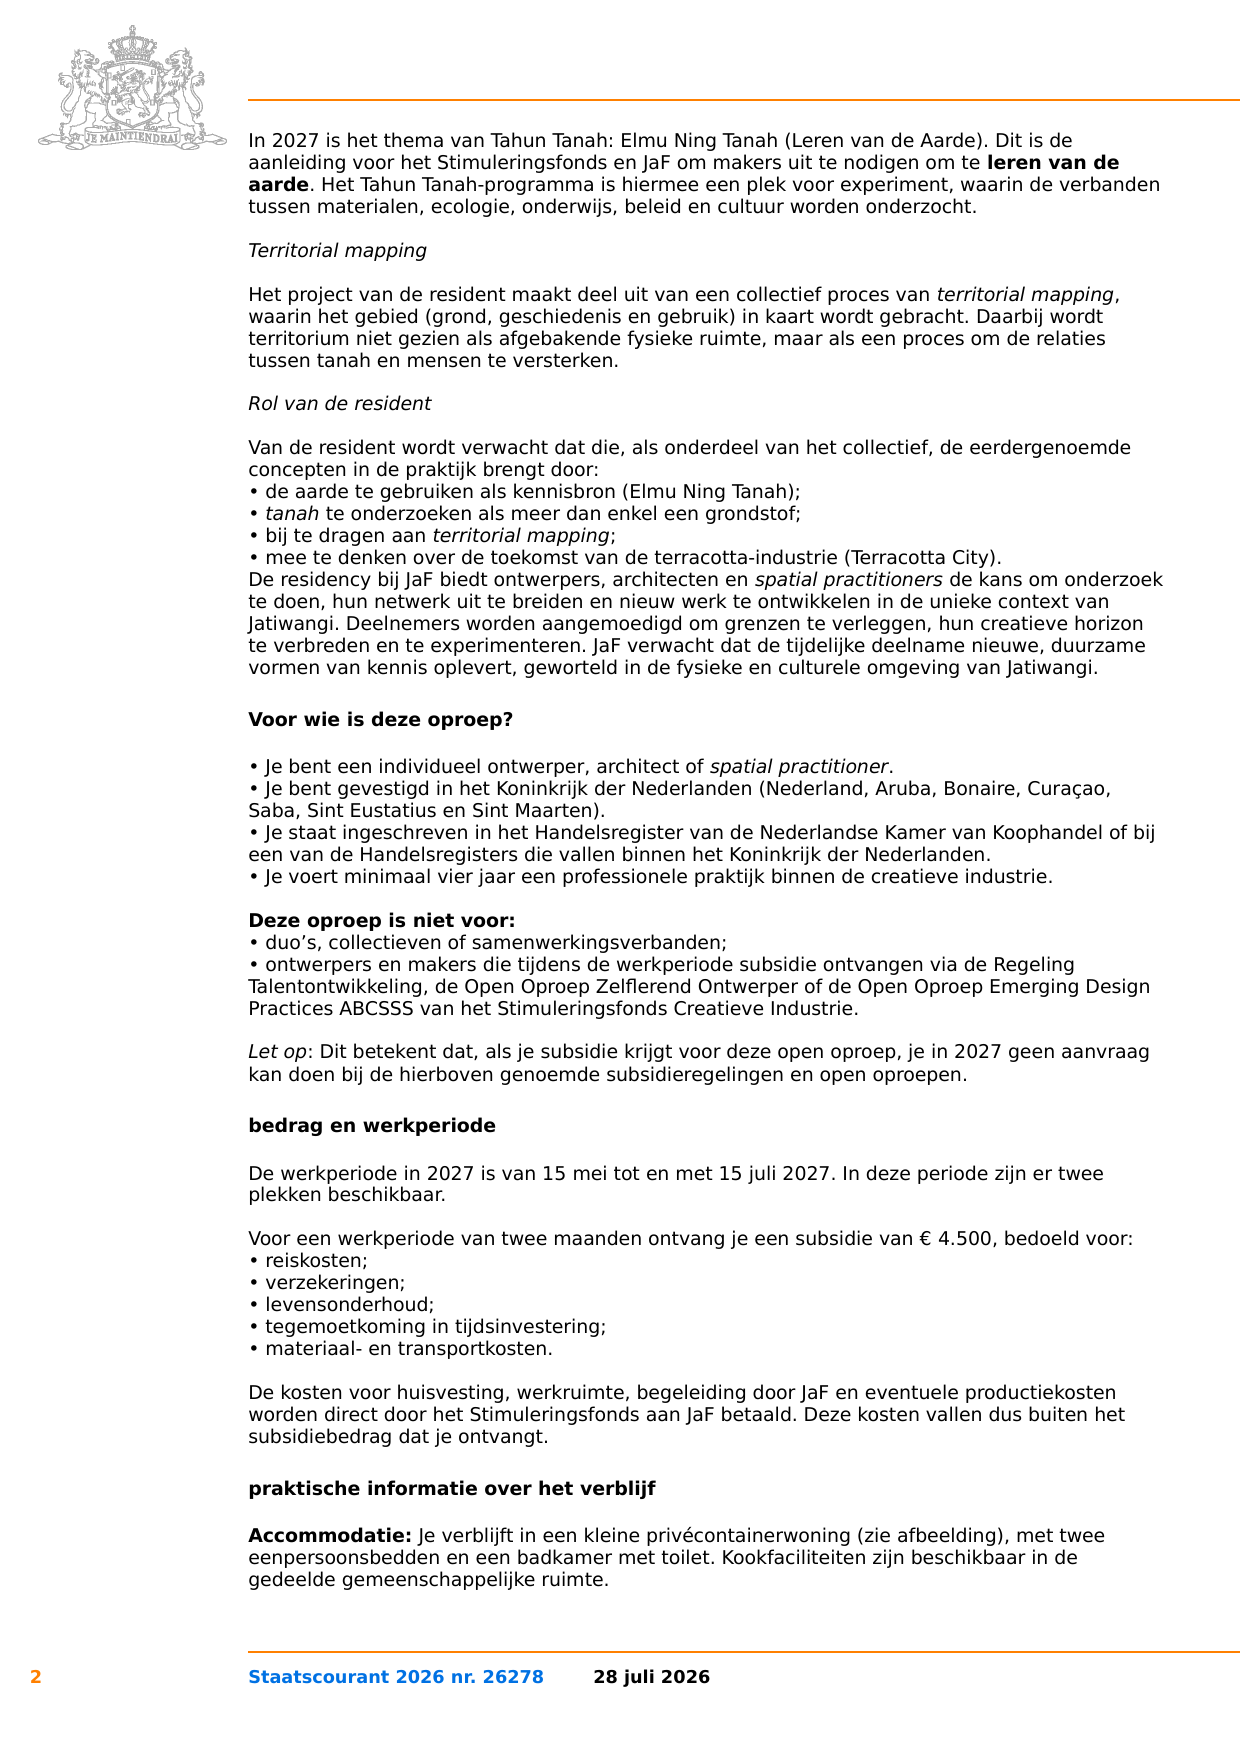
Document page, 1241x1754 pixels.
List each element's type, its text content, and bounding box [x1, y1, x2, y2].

text • ontwerpers en makers die tijdens de werkperiode subsidie ontvangen via de Regeling Talentontwikkeling, de Open Oproep Zelflerend Ontwerper of de Open Oproep Emerging Design Practices ABCSSS van het Stimuleringsfonds Creatieve Industrie. [248, 954, 1163, 1019]
text De werkperiode in 2027 is van 15 mei tot en met 15 juli 2027. In deze periode zijn er twee plekken beschikbaar. [248, 1162, 1163, 1206]
subtitle praktische informatie over het verblijf [248, 1478, 1163, 1500]
subtitle Territorial mapping [248, 240, 1163, 262]
subtitle Voor wie is deze oproep? [248, 709, 1163, 731]
picture [38, 25, 227, 150]
text • levensonderhoud; [248, 1294, 1163, 1316]
text Let op: Dit betekent dat, als je subsidie krijgt voor deze open oproep, je in 2027 geen aanvraag kan doen bij de hierboven genoemde subsidieregelingen en open oproepen. [248, 1041, 1163, 1085]
subtitle Rol van de resident [248, 393, 1163, 415]
text Deze oproep is niet voor: [248, 910, 1163, 932]
text • verzekeringen; [248, 1272, 1163, 1294]
text • duo’s, collectieven of samenwerkingsverbanden; [248, 932, 1163, 954]
text • Je voert minimaal vier jaar een professionele praktijk binnen de creatieve industrie. [248, 866, 1163, 888]
text • reiskosten; [248, 1250, 1163, 1272]
text De residency bij JaF biedt ontwerpers, architecten en spatial practitioners de kans om onderzoek te doen, hun netwerk uit te breiden en nieuw werk te ontwikkelen in de unieke context van Jatiwangi. Deelnemers worden aangemoedigd om grenzen te verleggen, hun creatieve horizon te verbreden en te experimenteren. JaF verwacht dat de tijdelijke deelname nieuwe, duurzame vormen van kennis oplevert, geworteld in de fysieke en culturele omgeving van Jatiwangi. [248, 569, 1163, 679]
text • tegemoetkoming in tijdsinvestering; [248, 1316, 1163, 1338]
text Het project van de resident maakt deel uit van een collectief proces van territorial mapping, waarin het gebied (grond, geschiedenis en gebruik) in kaart wordt gebracht. Daarbij wordt territorium niet gezien als afgebakende fysieke ruimte, maar als een proces om de relaties tussen tanah en mensen te versterken. [248, 283, 1163, 371]
text • Je staat ingeschreven in het Handelsregister van de Nederlandse Kamer van Koophandel of bij een van de Handelsregisters die vallen binnen het Koninkrijk der Nederlanden. [248, 822, 1163, 866]
text • Je bent een individueel ontwerper, architect of spatial practitioner. [248, 756, 1163, 778]
text • bij te dragen aan territorial mapping; [248, 525, 1163, 547]
text • Je bent gevestigd in het Koninkrijk der Nederlanden (Nederland, Aruba, Bonaire, Curaçao, Saba, Sint Eustatius en Sint Maarten). [248, 778, 1163, 822]
text • mee te denken over de toekomst van de terracotta-industrie (Terracotta City). [248, 547, 1163, 569]
text Voor een werkperiode van twee maanden ontvang je een subsidie van € 4.500, bedoeld voor: [248, 1228, 1163, 1250]
text Accommodatie: Je verblijft in een kleine privécontainerwoning (zie afbeelding), met twee eenpersoonsbedden en een badkamer met toilet. Kookfaciliteiten zijn beschikbaar in de gedeelde gemeenschappelijke ruimte. [248, 1525, 1163, 1591]
text In 2027 is het thema van Tahun Tanah: Elmu Ning Tanah (Leren van de Aarde). Dit is de aanleiding voor het Stimuleringsfonds en JaF om makers uit te nodigen om te leren van de aarde. Het Tahun Tanah-programma is hiermee een plek voor experiment, waarin de verbanden tussen materialen, ecologie, onderwijs, beleid en cultuur worden onderzocht. [248, 130, 1163, 218]
text Van de resident wordt verwacht dat die, als onderdeel van het collectief, de eerdergenoemde concepten in de praktijk brengt door: [248, 437, 1163, 481]
subtitle bedrag en werkperiode [248, 1115, 1163, 1137]
text • tanah te onderzoeken als meer dan enkel een grondstof; [248, 503, 1163, 525]
text • de aarde te gebruiken als kennisbron (Elmu Ning Tanah); [248, 481, 1163, 503]
text • materiaal- en transportkosten. [248, 1338, 1163, 1360]
text De kosten voor huisvesting, werkruimte, begeleiding door JaF en eventuele productiekosten worden direct door het Stimuleringsfonds aan JaF betaald. Deze kosten vallen dus buiten het subsidiebedrag dat je ontvangt. [248, 1382, 1163, 1448]
